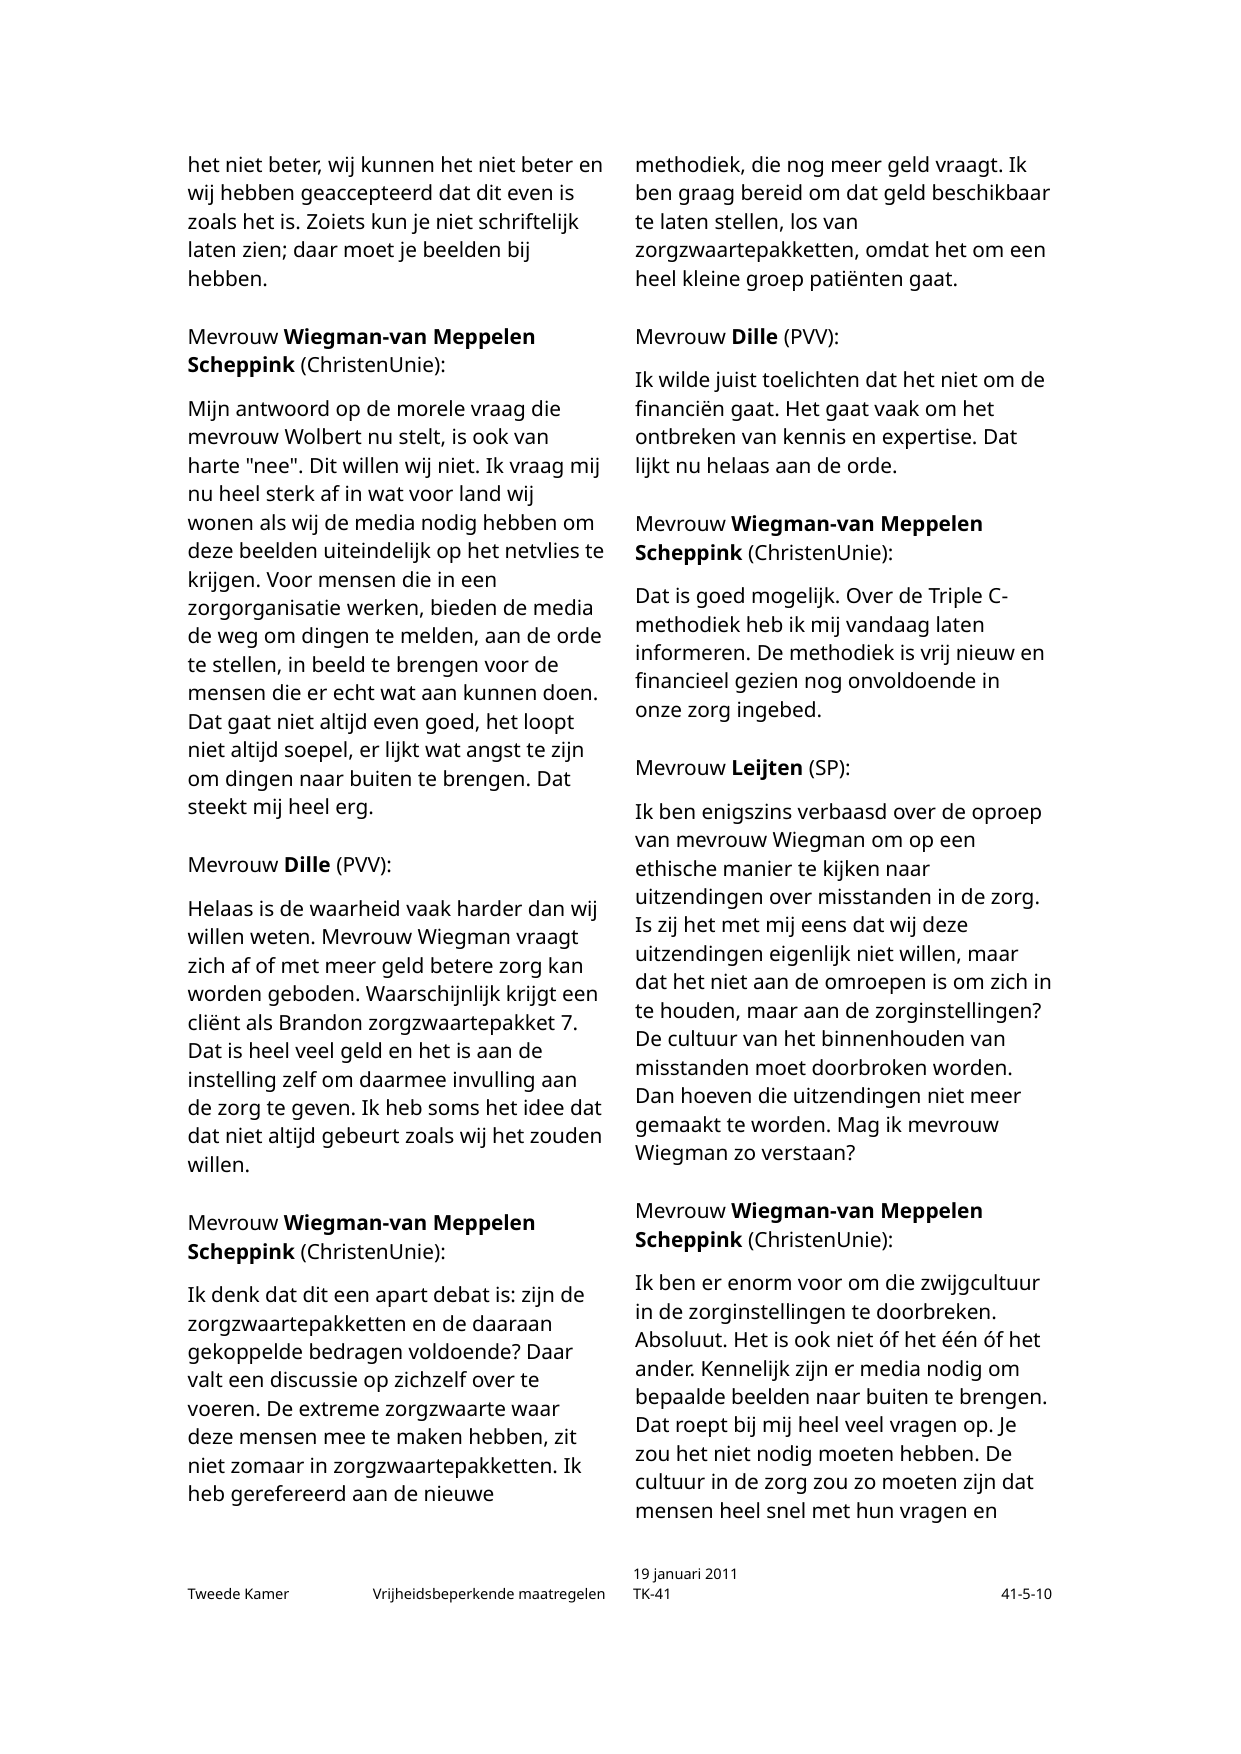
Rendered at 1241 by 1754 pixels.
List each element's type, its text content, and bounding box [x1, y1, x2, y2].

text Mijn antwoord op de morele vraag die mevrouw Wolbert nu stelt, is ook van harte "nee". Dit willen wij niet. Ik vraag mij nu heel sterk af in wat voor land wij wonen als wij de media nodig hebben om deze beelden uiteindelijk op het netvlies te krijgen. Voor mensen die in een zorgorganisatie werken, bieden de media de weg om dingen te melden, aan de orde te stellen, in beeld te brengen voor de mensen die er echt wat aan kunnen doen. Dat gaat niet altijd even goed, het loopt niet altijd soepel, er lijkt wat angst te zijn om dingen naar buiten te brengen. Dat steekt mij heel erg. [187, 394, 605, 821]
text methodiek, die nog meer geld vraagt. Ik ben graag bereid om dat geld beschikbaar te laten stellen, los van zorgzwaartepakketten, omdat het om een heel kleine groep patiënten gaat. [635, 150, 1053, 292]
text Ik ben er enorm voor om die zwijgcultuur in de zorginstellingen te doorbreken. Absoluut. Het is ook niet óf het één óf het ander. Kennelijk zijn er media nodig om bepaalde beelden naar buiten te brengen. Dat roept bij mij heel veel vragen op. Je zou het niet nodig moeten hebben. De cultuur in de zorg zou zo moeten zijn dat mensen heel snel met hun vragen en [635, 1268, 1053, 1524]
text het niet beter, wij kunnen het niet beter en wij hebben geaccepteerd dat dit even is zoals het is. Zoiets kun je niet schriftelijk laten zien; daar moet je beelden bij hebben. [187, 150, 605, 292]
text Ik wilde juist toelichten dat het niet om de financiën gaat. Het gaat vaak om het ontbreken van kennis en expertise. Dat lijkt nu helaas aan de orde. [635, 366, 1053, 479]
text Ik denk dat dit een apart debat is: zijn de zorgzwaartepakketten en de daaraan gekoppelde bedragen voldoende? Daar valt een discussie op zichzelf over te voeren. De extreme zorgzwaarte waar deze mensen mee te maken hebben, zit niet zomaar in zorgzwaartepakketten. Ik heb gerefereerd aan de nieuwe [187, 1280, 605, 1508]
text Helaas is de waarheid vaak harder dan wij willen weten. Mevrouw Wiegman vraagt zich af of met meer geld betere zorg kan worden geboden. Waarschijnlijk krijgt een cliënt als Brandon zorgzwaartepakket 7. Dat is heel veel geld en het is aan de instelling zelf om daarmee invulling aan de zorg te geven. Ik heb soms het idee dat dat niet altijd gebeurt zoals wij het zouden willen. [187, 894, 605, 1178]
text Mevrouw Wiegman-van Meppelen Scheppink (ChristenUnie): [635, 509, 1053, 566]
text Dat is goed mogelijk. Over de Triple C-methodiek heb ik mij vandaag laten informeren. De methodiek is vrij nieuw en financieel gezien nog onvoldoende in onze zorg ingebed. [635, 581, 1053, 723]
text Mevrouw Wiegman-van Meppelen Scheppink (ChristenUnie): [635, 1197, 1053, 1253]
text Mevrouw Dille (PVV): [635, 322, 1053, 351]
text Mevrouw Leijten (SP): [635, 753, 1053, 782]
text Mevrouw Wiegman-van Meppelen Scheppink (ChristenUnie): [187, 322, 605, 379]
text Ik ben enigszins verbaasd over de oproep van mevrouw Wiegman om op een ethische manier te kijken naar uitzendingen over misstanden in de zorg. Is zij het met mij eens dat wij deze uitzendingen eigenlijk niet willen, maar dat het niet aan de omroepen is om zich in te houden, maar aan de zorginstellingen? De cultuur van het binnenhouden van misstanden moet doorbroken worden. Dan hoeven die uitzendingen niet meer gemaakt te worden. Mag ik mevrouw Wiegman zo verstaan? [635, 797, 1053, 1167]
text Mevrouw Dille (PVV): [187, 851, 605, 879]
text Mevrouw Wiegman-van Meppelen Scheppink (ChristenUnie): [187, 1208, 605, 1265]
